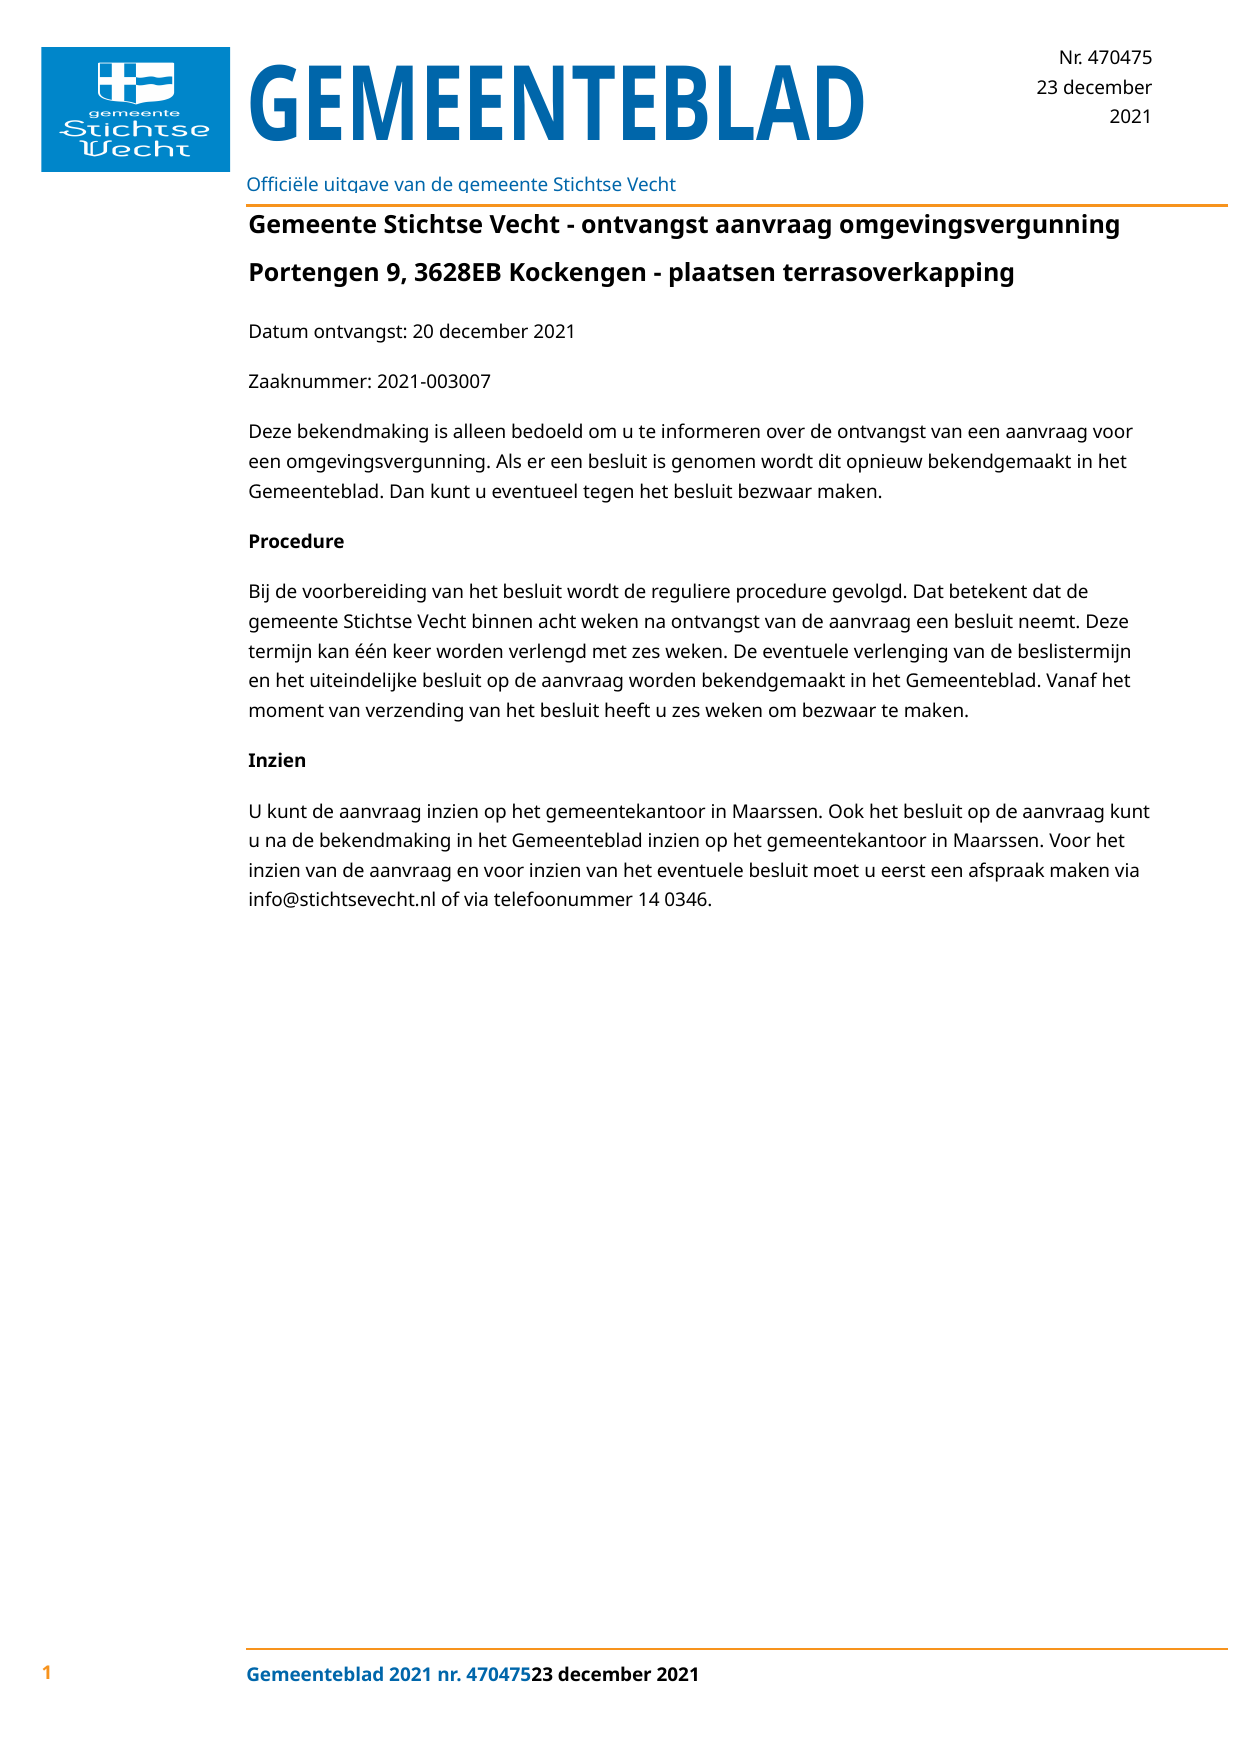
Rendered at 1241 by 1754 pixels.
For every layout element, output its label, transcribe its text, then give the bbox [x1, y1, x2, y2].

text Deze bekendmaking is alleen bedoeld om u te informeren over de ontvangst van een aanvraag voor een omgevingsvergunning. Als er een besluit is genomen wordt dit opnieuw bekendgemaakt in het Gemeenteblad. Dan kunt u eventueel tegen het besluit bezwaar maken. [248, 419, 1152, 504]
text Bij de voorbereiding van het besluit wordt de reguliere procedure gevolgd. Dat betekent dat de gemeente Stichtse Vecht binnen acht weken na ontvangst van de aanvraag een besluit neemt. Deze termijn kan één keer worden verlengd met zes weken. De eventuele verlenging van de beslistermijn en het uiteindelijke besluit op de aanvraag worden bekendgemaakt in het Gemeenteblad. Vanaf het moment van verzending van het besluit heeft u zes weken om bezwaar te maken. [248, 579, 1152, 723]
text Datum ontvangst: 20 december 2021 [248, 318, 1152, 344]
text U kunt de aanvraag inzien op het gemeentekantoor in Maarssen. Ook het besluit op de aanvraag kunt u na de bekendmaking in het Gemeenteblad inzien op het gemeentekantoor in Maarssen. Voor het inzien van de aanvraag en voor inzien van het eventuele besluit moet u eerst een afspraak maken via info@stichtsevecht.nl of via telefoonummer 14 0346. [248, 798, 1152, 912]
picture [99, 63, 135, 101]
text Zaaknummer: 2021-003007 [248, 368, 1152, 394]
text Procedure [248, 528, 1152, 554]
text Gemeente Stichtse Vecht - ontvangst aanvraag omgevingsvergunning Portengen 9, 3628EB Kockengen - plaatsen terrasoverkapping [248, 207, 1152, 288]
text Inzien [248, 747, 1152, 773]
picture [137, 63, 174, 103]
